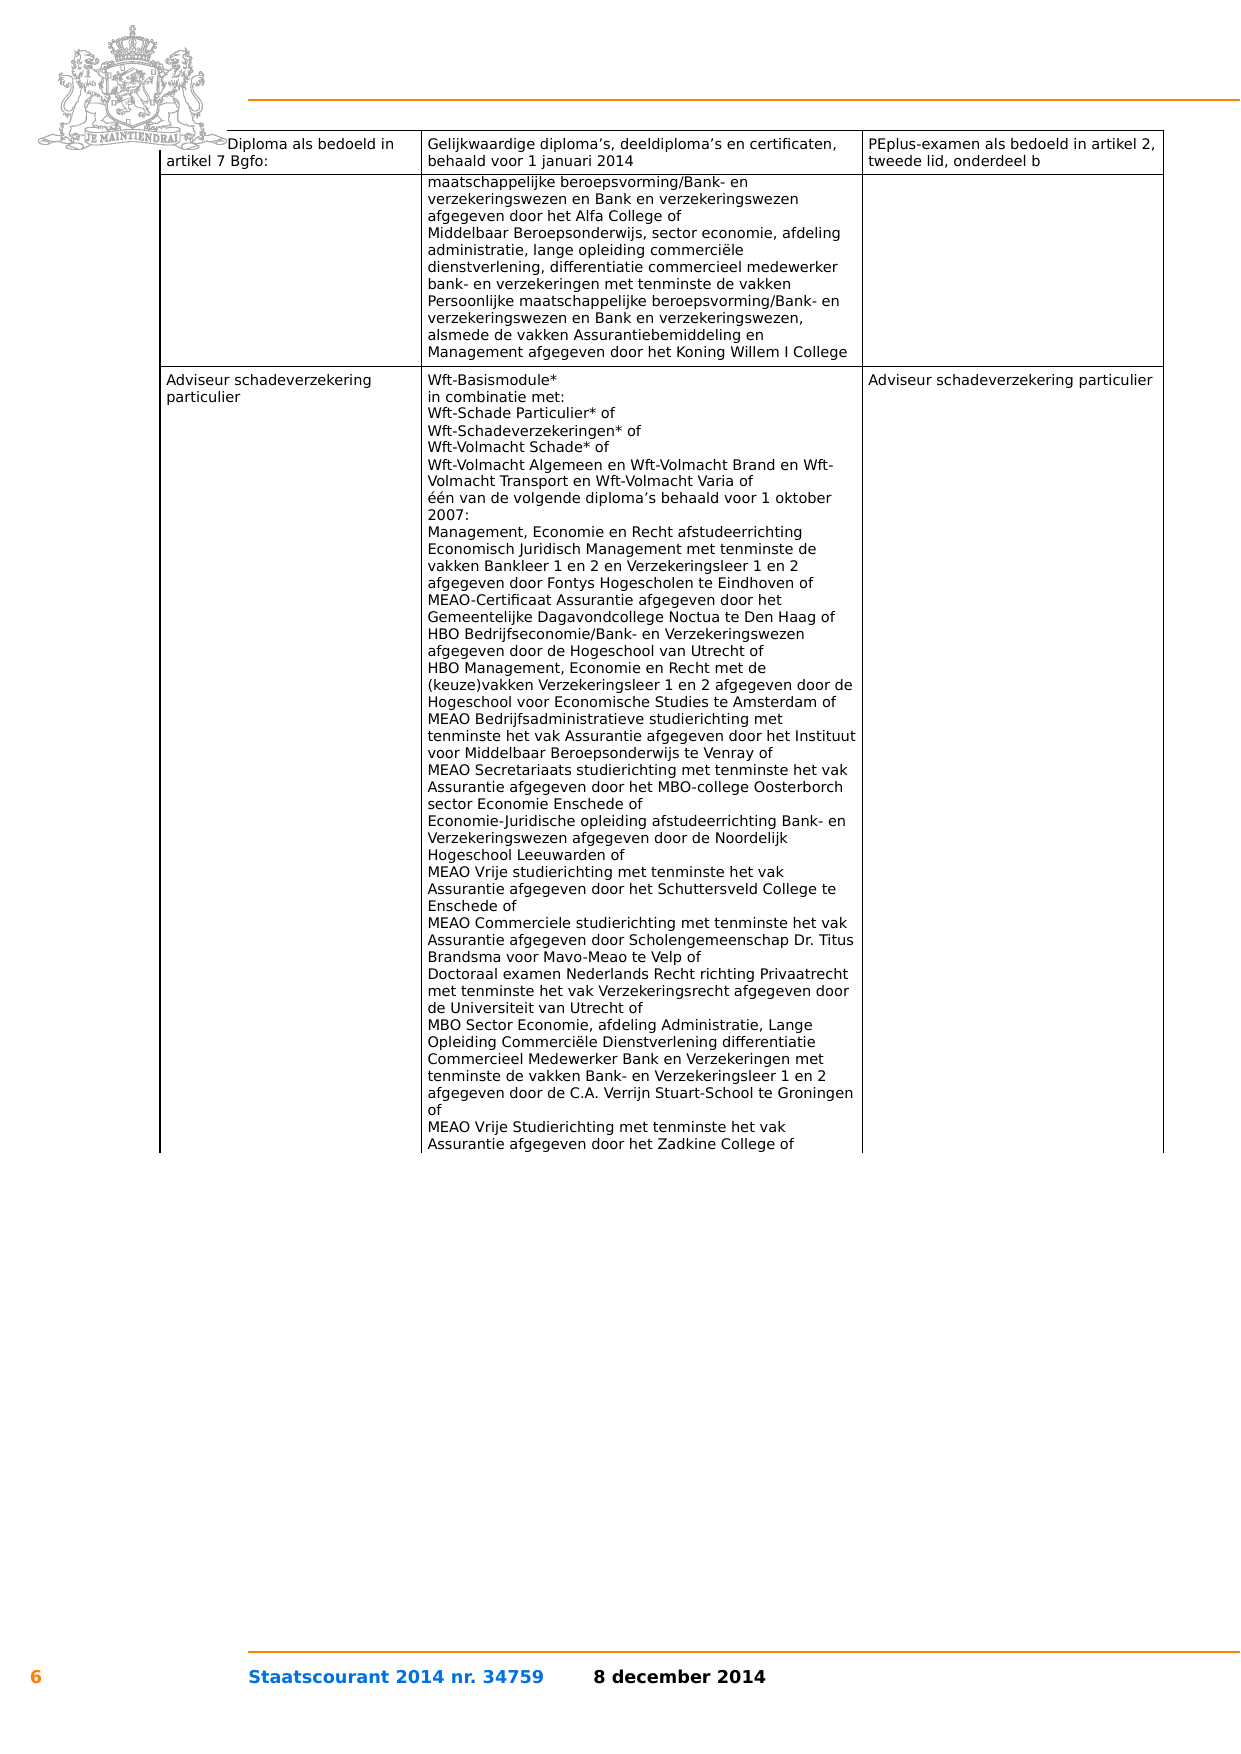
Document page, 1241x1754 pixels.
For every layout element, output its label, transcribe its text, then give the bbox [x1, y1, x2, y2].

table_cell Wft-Basismodule* in combinatie met: Wft-Schade Particulier* of Wft-Schadeverzekeringen* of Wft-Volmacht Schade* of Wft-Volmacht Algemeen en Wft-Volmacht Brand en Wft-Volmacht Transport en Wft-Volmacht Varia of één van de volgende diploma’s behaald voor 1 oktober 2007: Management, Economie en Recht afstudeerrichting Economisch Juridisch Management met tenminste de vakken Bankleer 1 en 2 en Verzekeringsleer 1 en 2 afgegeven door Fontys Hogescholen te Eindhoven of MEAO-Certificaat Assurantie afgegeven door het Gemeentelijke Dagavondcollege Noctua te Den Haag of HBO Bedrijfseconomie/Bank- en Verzekeringswezen afgegeven door de Hogeschool van Utrecht of HBO Management, Economie en Recht met de (keuze)vakken Verzekeringsleer 1 en 2 afgegeven door de Hogeschool voor Economische Studies te Amsterdam of MEAO Bedrijfsadministratieve studierichting met tenminste het vak Assurantie afgegeven door het Instituut voor Middelbaar Beroepsonderwijs te Venray of MEAO Secretariaats studierichting met tenminste het vak Assurantie afgegeven door het MBO-college Oosterborch sector Economie Enschede of Economie-Juridische opleiding afstudeerrichting Bank- en Verzekeringswezen afgegeven door de Noordelijk Hogeschool Leeuwarden of MEAO Vrije studierichting met tenminste het vak Assurantie afgegeven door het Schuttersveld College te Enschede of MEAO Commerciele studierichting met tenminste het vak Assurantie afgegeven door Scholengemeenschap Dr. Titus Brandsma voor Mavo-Meao te Velp of Doctoraal examen Nederlands Recht richting Privaatrecht met tenminste het vak Verzekeringsrecht afgegeven door de Universiteit van Utrecht of MBO Sector Economie, afdeling Administratie, Lange Opleiding Commerciële Dienstverlening differentiatie Commercieel Medewerker Bank en Verzekeringen met tenminste de vakken Bank- en Verzekeringsleer 1 en 2 afgegeven door de C.A. Verrijn Stuart-School te Groningen of MEAO Vrije Studierichting met tenminste het vak Assurantie afgegeven door het Zadkine College of [422, 367, 862, 1152]
table_header Gelijkwaardige diploma’s, deeldiploma’s en certificaten, behaald voor 1 januari 2014 [422, 131, 862, 174]
table_cell [863, 175, 1163, 366]
table_header PEplus-examen als bedoeld in artikel 2, tweede lid, onderdeel b [863, 131, 1163, 174]
picture [38, 25, 227, 150]
table_header Diploma als bedoeld in artikel 7 Bgfo: [161, 131, 421, 174]
table_cell [161, 175, 421, 366]
table_cell Adviseur schadeverzekering particulier [863, 367, 1163, 1152]
table_cell Adviseur schadeverzekering particulier [161, 367, 421, 1152]
table_cell maatschappelijke beroepsvorming/Bank- en verzekeringswezen en Bank en verzekeringswezen afgegeven door het Alfa College of Middelbaar Beroepsonderwijs, sector economie, afdeling administratie, lange opleiding commerciële dienstverlening, differentiatie commercieel medewerker bank- en verzekeringen met tenminste de vakken Persoonlijke maatschappelijke beroepsvorming/Bank- en verzekeringswezen en Bank en verzekeringswezen, alsmede de vakken Assurantiebemiddeling en Management afgegeven door het Koning Willem I College [422, 175, 862, 366]
